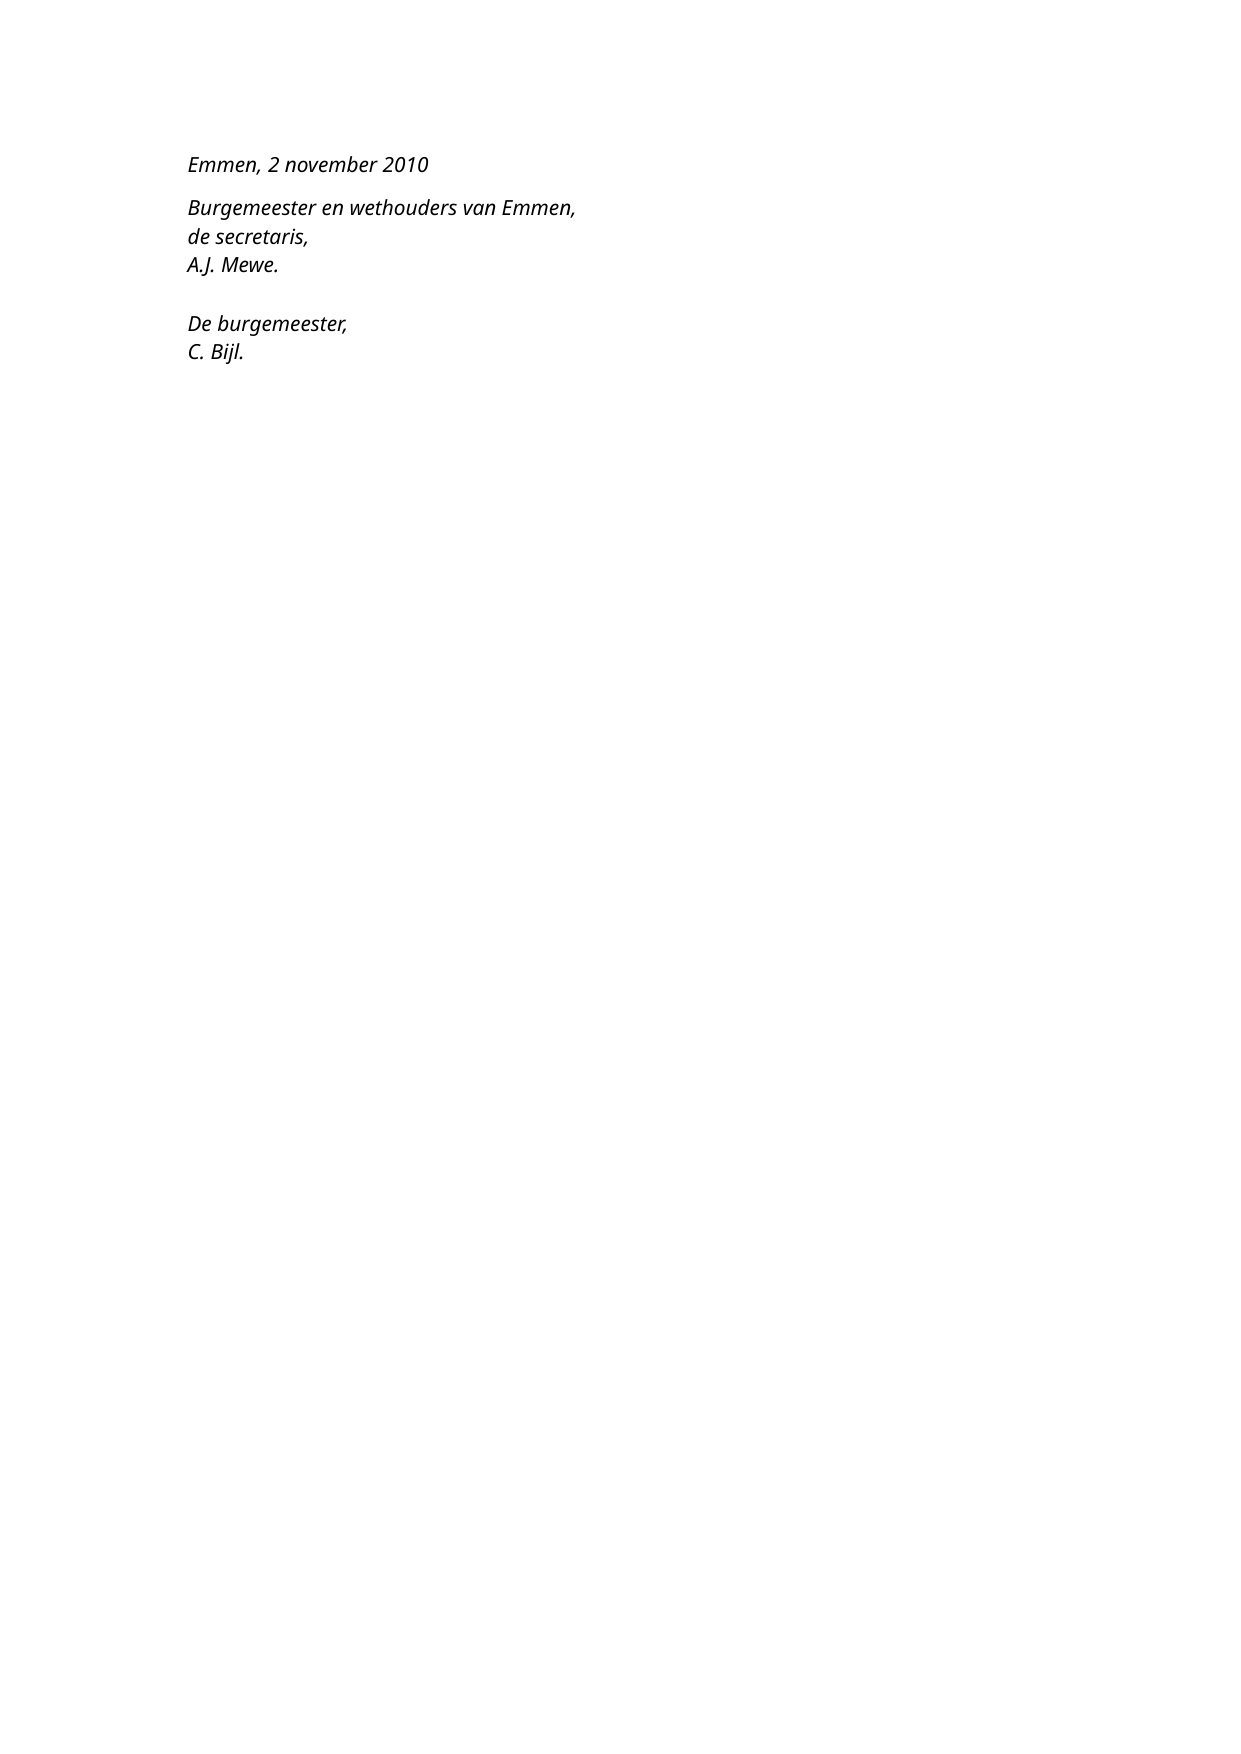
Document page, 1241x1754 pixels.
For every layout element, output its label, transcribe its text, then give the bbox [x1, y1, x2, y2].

text A.J. Mewe. [187, 250, 1053, 279]
text Burgemeester en wethouders van Emmen, [187, 193, 1053, 222]
text Emmen, 2 november 2010 [187, 150, 1053, 178]
text de secretaris, [187, 222, 1053, 250]
text C. Bijl. [187, 337, 1053, 366]
text De burgemeester, [187, 309, 1053, 337]
